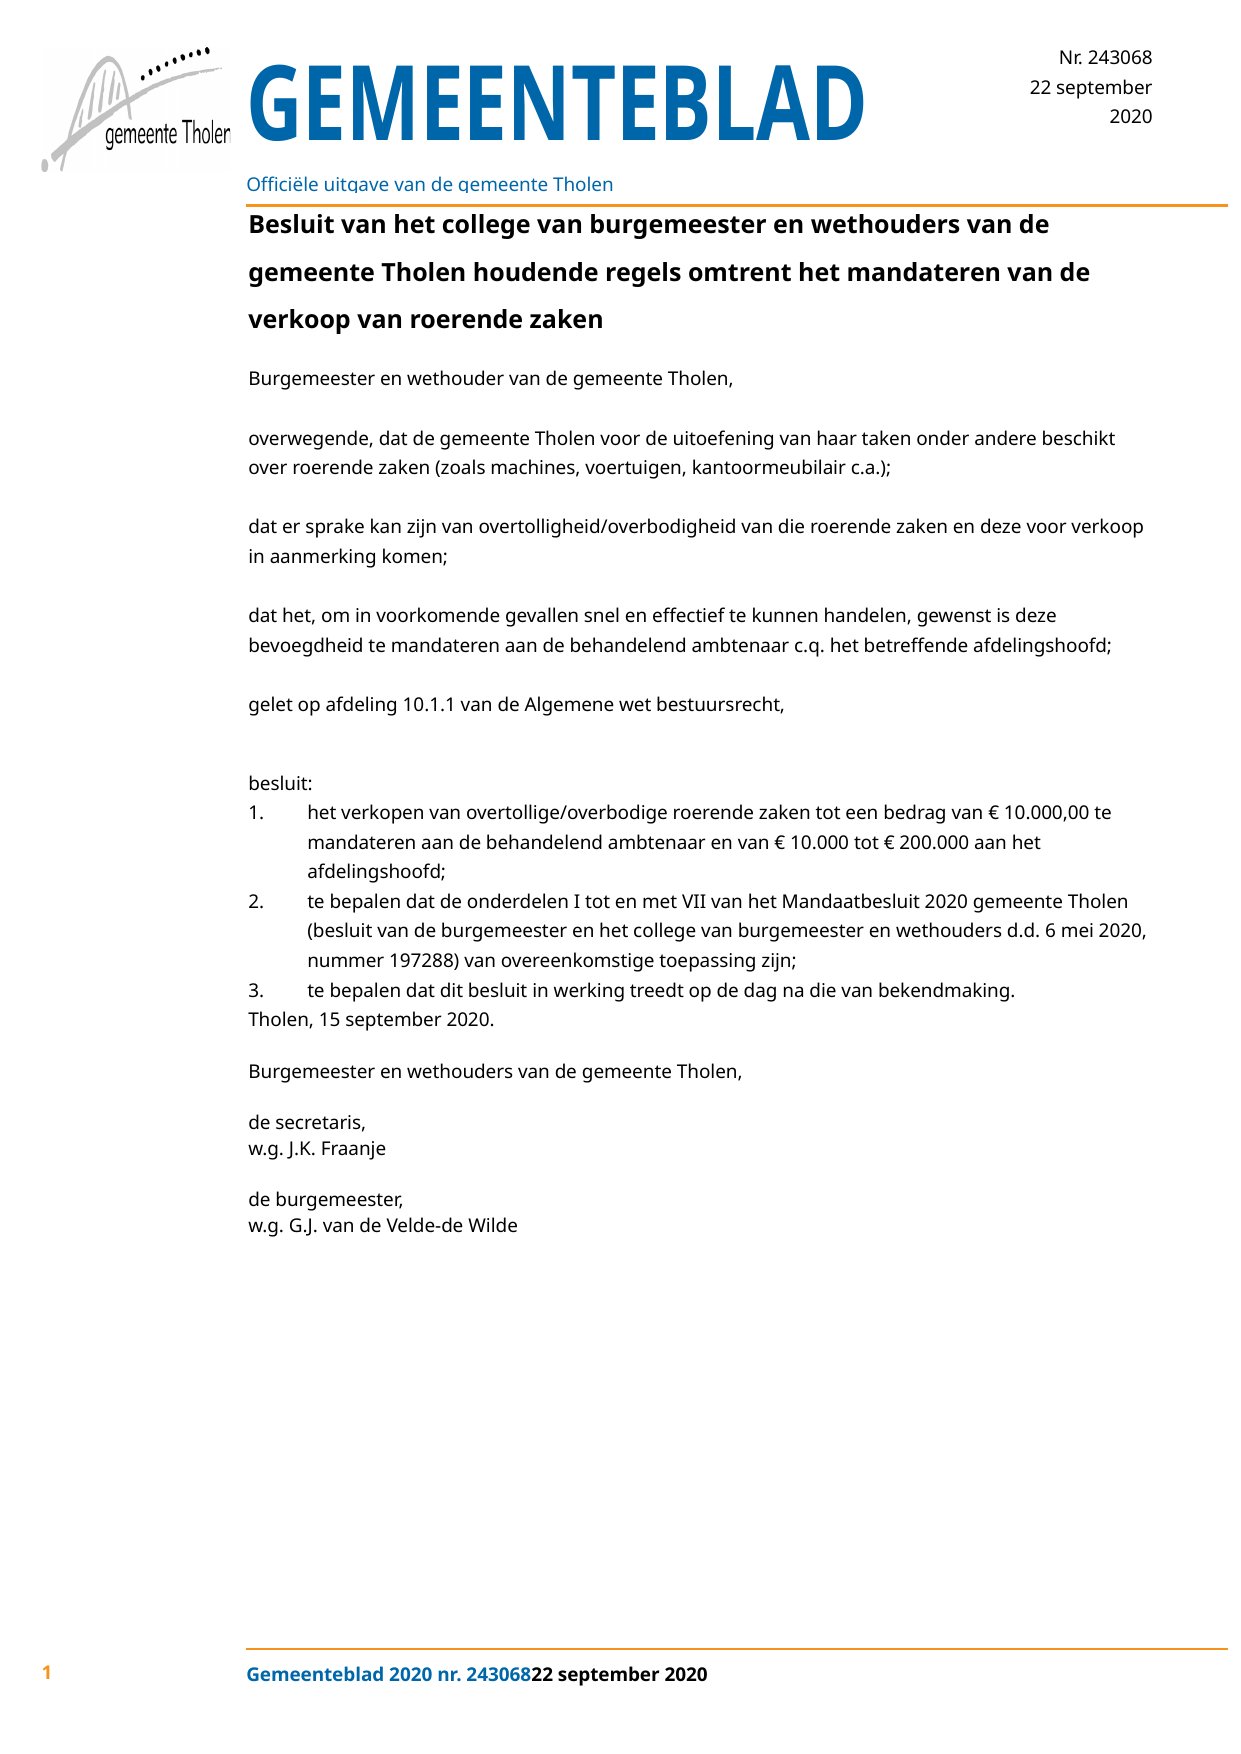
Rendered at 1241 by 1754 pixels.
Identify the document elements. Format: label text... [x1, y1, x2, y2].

text dat er sprake kan zijn van overtolligheid/overbodigheid van die roerende zaken en deze voor verkoop in aanmerking komen; [248, 513, 1152, 569]
text overwegende, dat de gemeente Tholen voor de uitoefening van haar taken onder andere beschikt over roerende zaken (zoals machines, voertuigen, kantoormeubilair c.a.); [248, 425, 1152, 480]
text Tholen, 15 september 2020. [248, 1006, 1152, 1032]
list te bepalen dat de onderdelen I tot en met VII van het Mandaatbesluit 2020 gemeente Tholen (besluit van de burgemeester en het college van burgemeester en wethouders d.d. 6 mei 2020, nummer 197288) van overeenkomstige toepassing zijn; [248, 888, 1152, 973]
text gelet op afdeling 10.1.1 van de Algemene wet bestuursrecht, [248, 691, 1152, 717]
text w.g. J.K. Fraanje [248, 1135, 1152, 1161]
text Burgemeester en wethouder van de gemeente Tholen, [248, 366, 1152, 391]
text Burgemeester en wethouders van de gemeente Tholen, [248, 1058, 1152, 1084]
text Besluit van het college van burgemeester en wethouders van de gemeente Tholen houdende regels omtrent het mandateren van de verkoop van roerende zaken [248, 207, 1152, 336]
text de secretaris, [248, 1109, 1152, 1135]
list te bepalen dat dit besluit in werking treedt op de dag na die van bekendmaking. [248, 977, 1152, 1003]
text dat het, om in voorkomende gevallen snel en effectief te kunnen handelen, gewenst is deze bevoegdheid te mandateren aan de behandelend ambtenaar c.q. het betreffende afdelingshoofd; [248, 602, 1152, 657]
list het verkopen van overtollige/overbodige roerende zaken tot een bedrag van € 10.000,00 te mandateren aan de behandelend ambtenaar en van € 10.000 tot € 200.000 aan het afdelingshoofd; [248, 799, 1152, 884]
text de burgemeester, [248, 1187, 1152, 1212]
text besluit: [248, 770, 1152, 796]
text w.g. G.J. van de Velde-de Wilde [248, 1212, 1152, 1238]
picture [41, 47, 231, 172]
